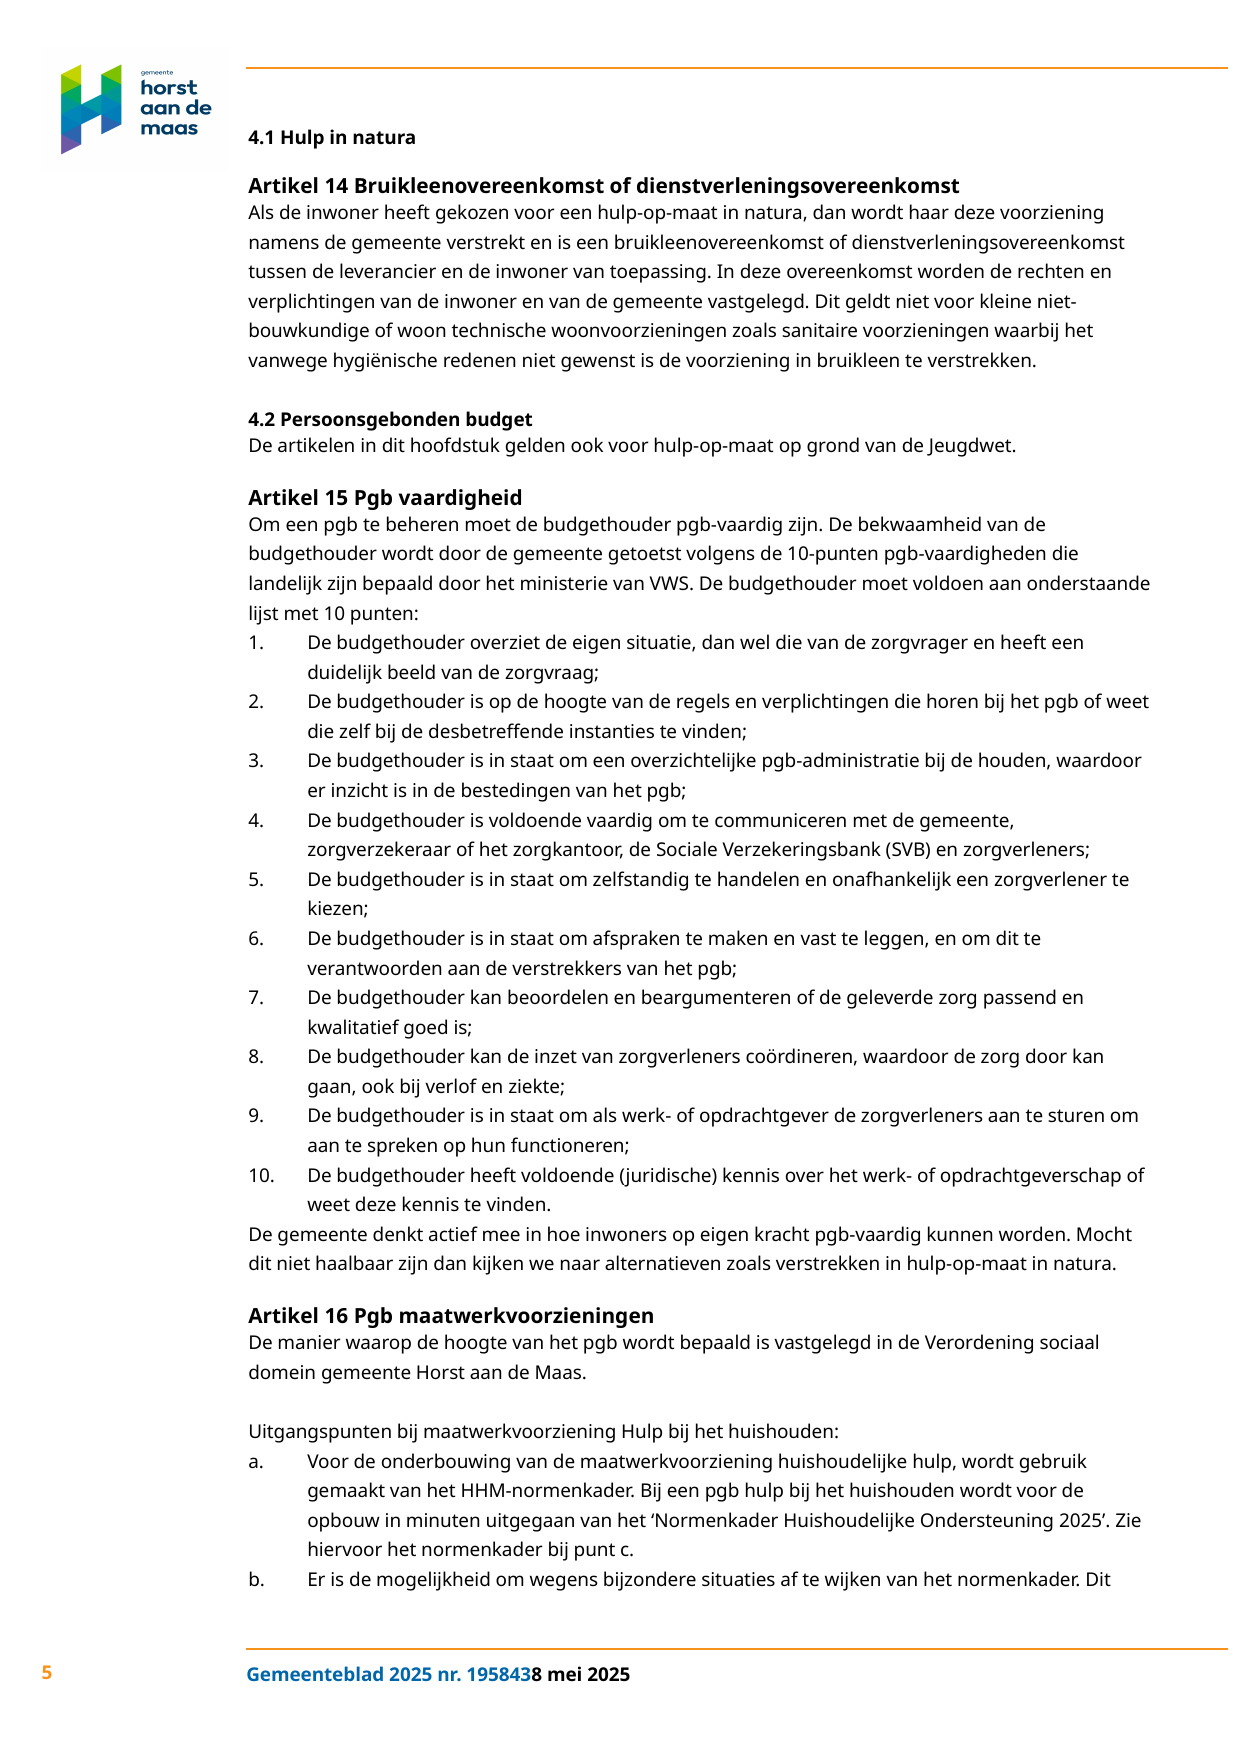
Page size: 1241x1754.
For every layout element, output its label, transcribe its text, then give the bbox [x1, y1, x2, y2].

text Artikel 15 Pgb vaardigheid [248, 483, 1152, 511]
text 4.1 Hulp in natura [248, 124, 1152, 150]
list De budgethouder is in staat om een overzichtelijke pgb-administratie bij de houden, waardoor er inzicht is in de bestedingen van het pgb; [248, 748, 1152, 803]
list De budgethouder overziet de eigen situatie, dan wel die van de zorgvrager en heeft een duidelijk beeld van de zorgvraag; [248, 629, 1152, 685]
list De budgethouder heeft voldoende (juridische) kennis over het werk- of opdrachtgeverschap of weet deze kennis te vinden. [248, 1162, 1152, 1217]
list De budgethouder kan beoordelen en beargumenteren of de geleverde zorg passend en kwalitatief goed is; [248, 984, 1152, 1040]
text Artikel 14 Bruikleenovereenkomst of dienstverleningsovereenkomst [248, 171, 1152, 199]
list Er is de mogelijkheid om wegens bijzondere situaties af te wijken van het normenkader. Dit [248, 1566, 1152, 1592]
text De artikelen in dit hoofdstuk gelden ook voor hulp-op-maat op grond van de Jeugdwet. [248, 432, 1152, 458]
list De budgethouder kan de inzet van zorgverleners coördineren, waardoor de zorg door kan gaan, ook bij verlof en ziekte; [248, 1043, 1152, 1099]
list De budgethouder is voldoende vaardig om te communiceren met de gemeente, zorgverzekeraar of het zorgkantoor, de Sociale Verzekeringsbank (SVB) en zorgverleners; [248, 807, 1152, 862]
list De budgethouder is in staat om zelfstandig te handelen en onafhankelijk een zorgverlener te kiezen; [248, 866, 1152, 921]
text Artikel 16 Pgb maatwerkvoorzieningen [248, 1301, 1152, 1329]
text Uitgangspunten bij maatwerkvoorziening Hulp bij het huishouden: [248, 1418, 1152, 1444]
text Om een pgb te beheren moet de budgethouder pgb-vaardig zijn. De bekwaamheid van de budgethouder wordt door de gemeente getoetst volgens de 10-punten pgb-vaardigheden die landelijk zijn bepaald door het ministerie van VWS. De budgethouder moet voldoen aan onderstaande lijst met 10 punten: [248, 511, 1152, 626]
list De budgethouder is in staat om als werk- of opdrachtgever de zorgverleners aan te sturen om aan te spreken op hun functioneren; [248, 1103, 1152, 1158]
text De gemeente denkt actief mee in hoe inwoners op eigen kracht pgb-vaardig kunnen worden. Mocht dit niet haalbaar zijn dan kijken we naar alternatieven zoals verstrekken in hulp-op-maat in natura. [248, 1221, 1152, 1276]
list De budgethouder is in staat om afspraken te maken en vast te leggen, en om dit te verantwoorden aan de verstrekkers van het pgb; [248, 925, 1152, 981]
picture [41, 47, 231, 172]
text De manier waarop de hoogte van het pgb wordt bepaald is vastgelegd in de Verordening sociaal domein gemeente Horst aan de Maas. [248, 1329, 1152, 1385]
list Voor de onderbouwing van de maatwerkvoorziening huishoudelijke hulp, wordt gebruik gemaakt van het HHM-normenkader. Bij een pgb hulp bij het huishouden wordt voor de opbouw in minuten uitgegaan van het ‘Normenkader Huishoudelijke Ondersteuning 2025’. Zie hiervoor het normenkader bij punt c. [248, 1448, 1152, 1562]
list De budgethouder is op de hoogte van de regels en verplichtingen die horen bij het pgb of weet die zelf bij de desbetreffende instanties te vinden; [248, 688, 1152, 744]
text Als de inwoner heeft gekozen voor een hulp-op-maat in natura, dan wordt haar deze voorziening namens de gemeente verstrekt en is een bruikleenovereenkomst of dienstverleningsovereenkomst tussen de leverancier en de inwoner van toepassing. In deze overeenkomst worden de rechten en verplichtingen van de inwoner en van de gemeente vastgelegd. Dit geldt niet voor kleine niet- bouwkundige of woon technische woonvoorzieningen zoals sanitaire voorzieningen waarbij het vanwege hygiënische redenen niet gewenst is de voorziening in bruikleen te verstrekken. [248, 199, 1152, 373]
text 4.2 Persoonsgebonden budget [248, 406, 1152, 432]
